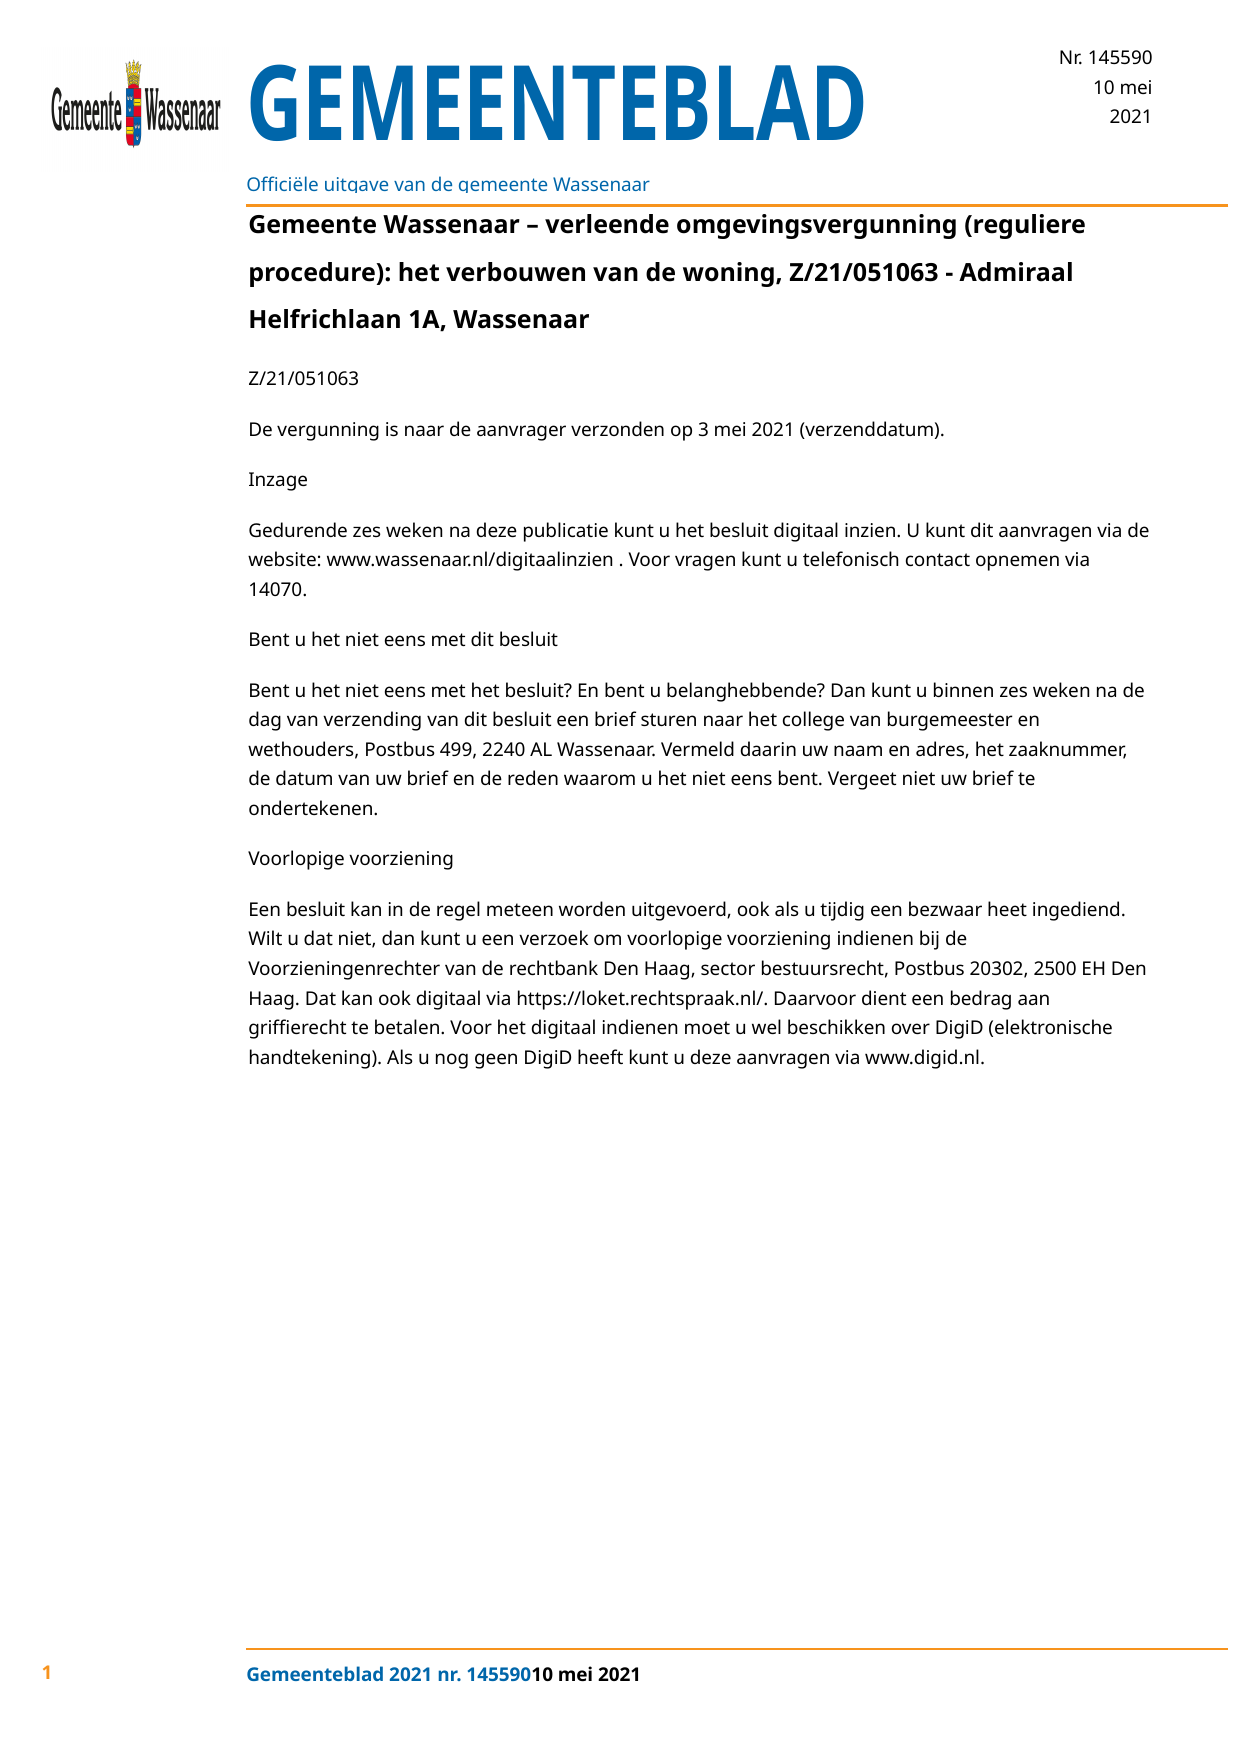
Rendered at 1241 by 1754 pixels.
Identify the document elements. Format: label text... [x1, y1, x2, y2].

picture [41, 47, 231, 172]
text Inzage [248, 466, 1152, 492]
text Bent u het niet eens met dit besluit [248, 626, 1152, 652]
text Z/21/051063 [248, 366, 1152, 391]
text De vergunning is naar de aanvrager verzonden op 3 mei 2021 (verzenddatum). [248, 416, 1152, 442]
text Gedurende zes weken na deze publicatie kunt u het besluit digitaal inzien. U kunt dit aanvragen via de website: www.wassenaar.nl/digitaalinzien . Voor vragen kunt u telefonisch contact opnemen via 14070. [248, 517, 1152, 602]
text Gemeente Wassenaar – verleende omgevingsvergunning (reguliere procedure): het verbouwen van de woning, Z/21/051063 - Admiraal Helfrichlaan 1A, Wassenaar [248, 207, 1152, 336]
text Bent u het niet eens met het besluit? En bent u belanghebbende? Dan kunt u binnen zes weken na de dag van verzending van dit besluit een brief sturen naar het college van burgemeester en wethouders, Postbus 499, 2240 AL Wassenaar. Vermeld daarin uw naam en adres, het zaaknummer, de datum van uw brief en de reden waarom u het niet eens bent. Vergeet niet uw brief te ondertekenen. [248, 677, 1152, 821]
text Voorlopige voorziening [248, 846, 1152, 871]
text Een besluit kan in de regel meteen worden uitgevoerd, ook als u tijdig een bezwaar heet ingediend. Wilt u dat niet, dan kunt u een verzoek om voorlopige voorziening indienen bij de Voorzieningenrechter van de rechtbank Den Haag, sector bestuursrecht, Postbus 20302, 2500 EH Den Haag. Dat kan ook digitaal via https://loket.rechtspraak.nl/. Daarvoor dient een bedrag aan griffierecht te betalen. Voor het digitaal indienen moet u wel beschikken over DigiD (elektronische handtekening). Als u nog geen DigiD heeft kunt u deze aanvragen via www.digid.nl. [248, 896, 1152, 1069]
